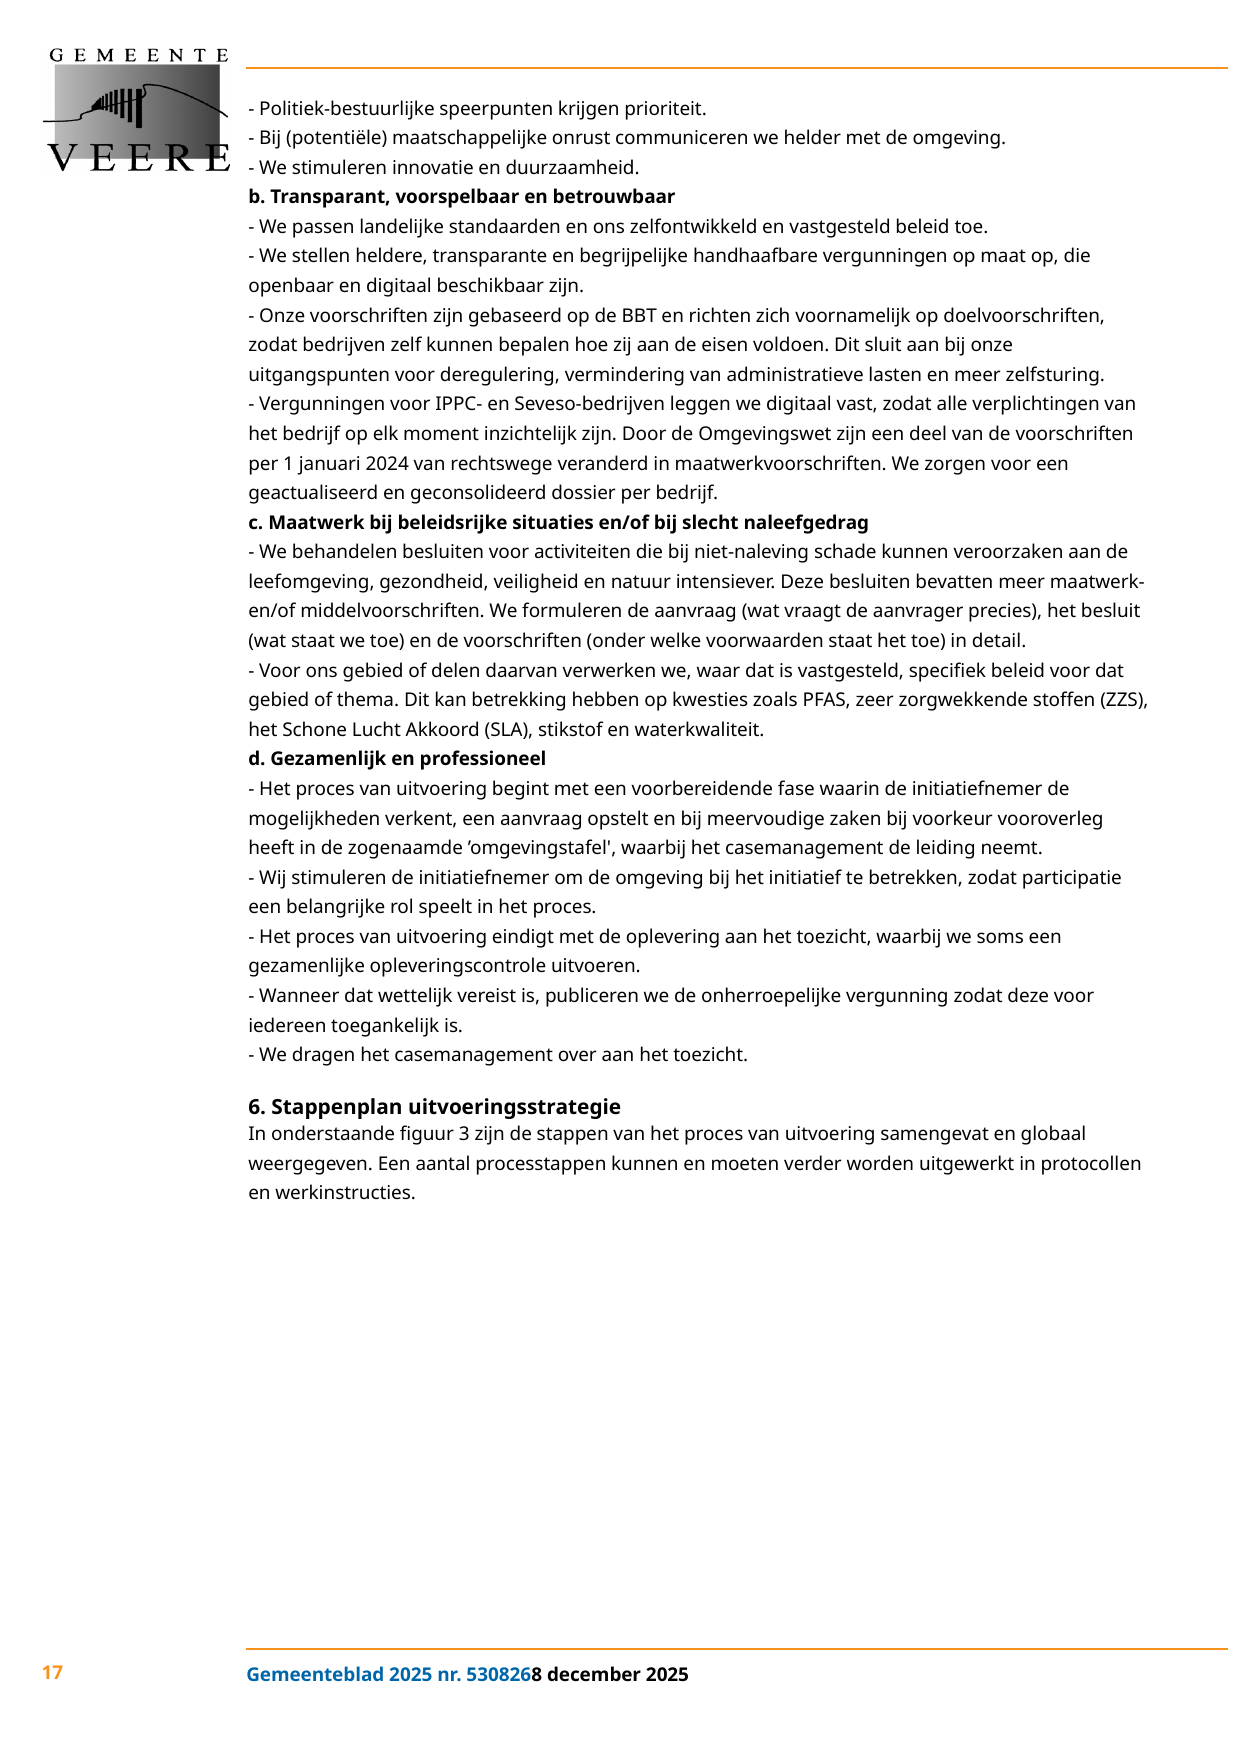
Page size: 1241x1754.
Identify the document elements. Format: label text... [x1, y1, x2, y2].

text 6. Stappenplan uitvoeringsstrategie [248, 1092, 1152, 1120]
text - We behandelen besluiten voor activiteiten die bij niet-naleving schade kunnen veroorzaken aan de leefomgeving, gezondheid, veiligheid en natuur intensiever. Deze besluiten bevatten meer maatwerk- en/of middelvoorschriften. We formuleren de aanvraag (wat vraagt de aanvrager precies), het besluit (wat staat we toe) en de voorschriften (onder welke voorwaarden staat het toe) in detail. [248, 538, 1152, 653]
text d. Gezamenlijk en professioneel [248, 746, 1152, 771]
text - Bij (potentiële) maatschappelijke onrust communiceren we helder met de omgeving. [248, 124, 1152, 150]
text In onderstaande figuur 3 zijn de stappen van het proces van uitvoering samengevat en globaal weergegeven. Een aantal processtappen kunnen en moeten verder worden uitgewerkt in protocollen en werkinstructies. [248, 1120, 1152, 1205]
text - We stimuleren innovatie en duurzaamheid. [248, 154, 1152, 180]
text - We dragen het casemanagement over aan het toezicht. [248, 1041, 1152, 1067]
text - Het proces van uitvoering begint met een voorbereidende fase waarin de initiatiefnemer de mogelijkheden verkent, een aanvraag opstelt en bij meervoudige zaken bij voorkeur vooroverleg heeft in de zogenaamde ’omgevingstafel', waarbij het casemanagement de leiding neemt. [248, 775, 1152, 860]
text - Wij stimuleren de initiatiefnemer om de omgeving bij het initiatief te betrekken, zodat participatie een belangrijke rol speelt in het proces. [248, 864, 1152, 919]
text - Het proces van uitvoering eindigt met de oplevering aan het toezicht, waarbij we soms een gezamenlijke opleveringscontrole uitvoeren. [248, 923, 1152, 978]
text - We stellen heldere, transparante en begrijpelijke handhaafbare vergunningen op maat op, die openbaar en digitaal beschikbaar zijn. [248, 243, 1152, 298]
text - Vergunningen voor IPPC- en Seveso-bedrijven leggen we digitaal vast, zodat alle verplichtingen van het bedrijf op elk moment inzichtelijk zijn. Door de Omgevingswet zijn een deel van de voorschriften per 1 januari 2024 van rechtswege veranderd in maatwerkvoorschriften. We zorgen voor een geactualiseerd en geconsolideerd dossier per bedrijf. [248, 391, 1152, 505]
text - Politiek-bestuurlijke speerpunten krijgen prioriteit. [248, 95, 1152, 121]
text c. Maatwerk bij beleidsrijke situaties en/of bij slecht naleefgedrag [248, 509, 1152, 535]
text - Onze voorschriften zijn gebaseerd op de BBT en richten zich voornamelijk op doelvoorschriften, zodat bedrijven zelf kunnen bepalen hoe zij aan de eisen voldoen. Dit sluit aan bij onze uitgangspunten voor deregulering, vermindering van administratieve lasten en meer zelfsturing. [248, 302, 1152, 387]
text - Voor ons gebied of delen daarvan verwerken we, waar dat is vastgesteld, specifiek beleid voor dat gebied of thema. Dit kan betrekking hebben op kwesties zoals PFAS, zeer zorgwekkende stoffen (ZZS), het Schone Lucht Akkoord (SLA), stikstof en waterkwaliteit. [248, 657, 1152, 742]
text - Wanneer dat wettelijk vereist is, publiceren we de onherroepelijke vergunning zodat deze voor iedereen toegankelijk is. [248, 982, 1152, 1038]
text b. Transparant, voorspelbaar en betrouwbaar [248, 183, 1152, 209]
picture [41, 47, 231, 172]
text - We passen landelijke standaarden en ons zelfontwikkeld en vastgesteld beleid toe. [248, 213, 1152, 239]
